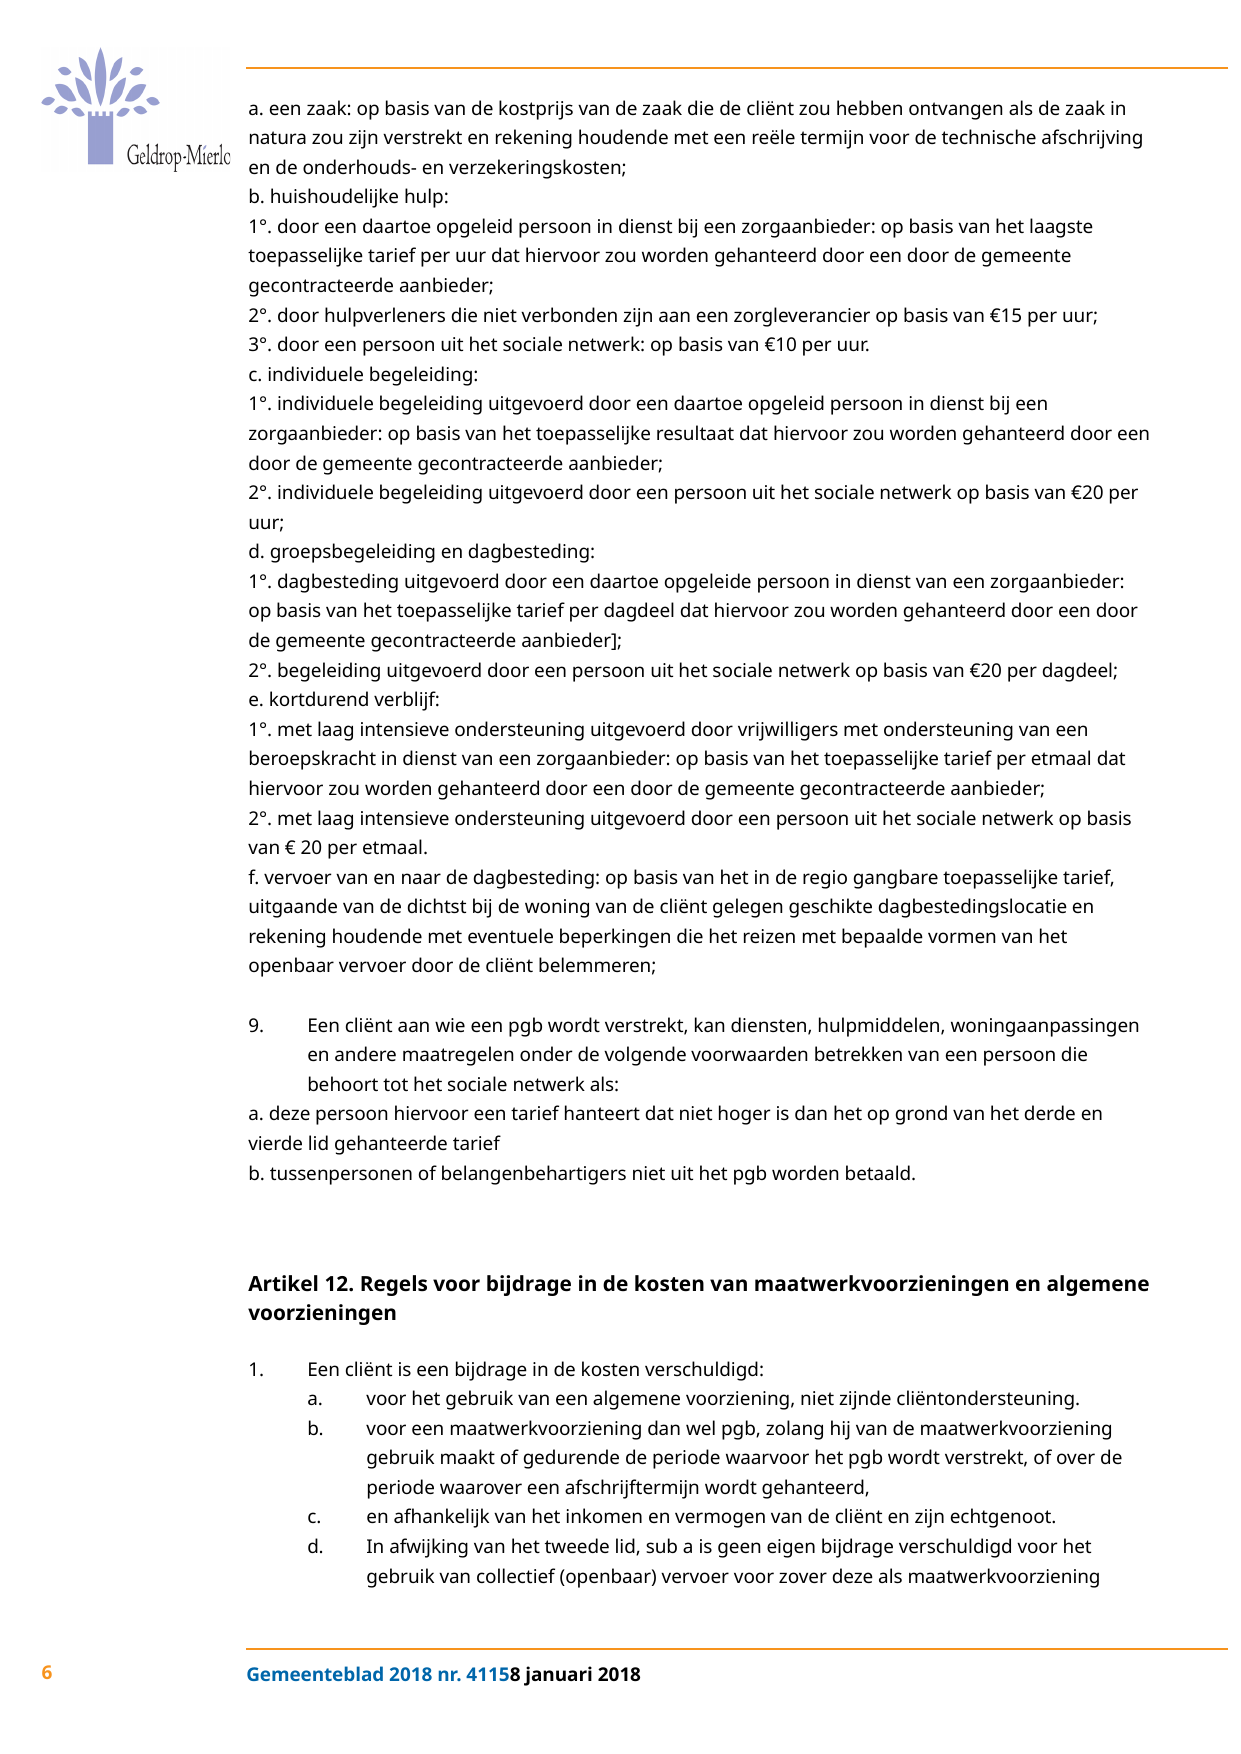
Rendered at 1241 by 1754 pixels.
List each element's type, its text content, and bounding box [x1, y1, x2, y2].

text 2°. individuele begeleiding uitgevoerd door een persoon uit het sociale netwerk op basis van €20 per uur; [248, 479, 1152, 535]
picture [41, 47, 231, 172]
list Een cliënt aan wie een pgb wordt verstrekt, kan diensten, hulpmiddelen, woningaanpassingen en andere maatregelen onder de volgende voorwaarden betrekken van een persoon die behoort tot het sociale netwerk als: [248, 1012, 1152, 1097]
text b. tussenpersonen of belangenbehartigers niet uit het pgb worden betaald. [248, 1160, 1152, 1186]
text 1°. dagbesteding uitgevoerd door een daartoe opgeleide persoon in dienst van een zorgaanbieder: op basis van het toepasselijke tarief per dagdeel dat hiervoor zou worden gehanteerd door een door de gemeente gecontracteerde aanbieder]; [248, 568, 1152, 653]
text b. huishoudelijke hulp: [248, 183, 1152, 209]
text 1°. door een daartoe opgeleid persoon in dienst bij een zorgaanbieder: op basis van het laagste toepasselijke tarief per uur dat hiervoor zou worden gehanteerd door een door de gemeente gecontracteerde aanbieder; [248, 213, 1152, 298]
text 3°. door een persoon uit het sociale netwerk: op basis van €10 per uur. [248, 331, 1152, 357]
text c. individuele begeleiding: [248, 361, 1152, 387]
list voor het gebruik van een algemene voorziening, niet zijnde cliëntondersteuning. [307, 1385, 1152, 1411]
list In afwijking van het tweede lid, sub a is geen eigen bijdrage verschuldigd voor het gebruik van collectief (openbaar) vervoer voor zover deze als maatwerkvoorziening [307, 1533, 1152, 1589]
text 2°. begeleiding uitgevoerd door een persoon uit het sociale netwerk op basis van €20 per dagdeel; [248, 657, 1152, 683]
text 2°. met laag intensieve ondersteuning uitgevoerd door een persoon uit het sociale netwerk op basis van € 20 per etmaal. [248, 805, 1152, 860]
list Een cliënt is een bijdrage in de kosten verschuldigd: [248, 1356, 1152, 1382]
list voor een maatwerkvoorziening dan wel pgb, zolang hij van de maatwerkvoorziening gebruik maakt of gedurende de periode waarvoor het pgb wordt verstrekt, of over de periode waarover een afschrijftermijn wordt gehanteerd, [307, 1415, 1152, 1500]
text d. groepsbegeleiding en dagbesteding: [248, 538, 1152, 564]
text Artikel 12. Regels voor bijdrage in de kosten van maatwerkvoorzieningen en algemene voorzieningen [248, 1269, 1152, 1326]
text 1°. individuele begeleiding uitgevoerd door een daartoe opgeleid persoon in dienst bij een zorgaanbieder: op basis van het toepasselijke resultaat dat hiervoor zou worden gehanteerd door een door de gemeente gecontracteerde aanbieder; [248, 391, 1152, 476]
list en afhankelijk van het inkomen en vermogen van de cliënt en zijn echtgenoot. [307, 1504, 1152, 1529]
text 1°. met laag intensieve ondersteuning uitgevoerd door vrijwilligers met ondersteuning van een beroepskracht in dienst van een zorgaanbieder: op basis van het toepasselijke tarief per etmaal dat hiervoor zou worden gehanteerd door een door de gemeente gecontracteerde aanbieder; [248, 716, 1152, 801]
text e. kortdurend verblijf: [248, 686, 1152, 712]
text a. een zaak: op basis van de kostprijs van de zaak die de cliënt zou hebben ontvangen als de zaak in natura zou zijn verstrekt en rekening houdende met een reële termijn voor de technische afschrijving en de onderhouds- en verzekeringskosten; [248, 95, 1152, 180]
text a. deze persoon hiervoor een tarief hanteert dat niet hoger is dan het op grond van het derde en vierde lid gehanteerde tarief [248, 1101, 1152, 1156]
text f. vervoer van en naar de dagbesteding: op basis van het in de regio gangbare toepasselijke tarief, uitgaande van de dichtst bij de woning van de cliënt gelegen geschikte dagbestedingslocatie en rekening houdende met eventuele beperkingen die het reizen met bepaalde vormen van het openbaar vervoer door de cliënt belemmeren; [248, 864, 1152, 978]
text 2°. door hulpverleners die niet verbonden zijn aan een zorgleverancier op basis van €15 per uur; [248, 302, 1152, 328]
